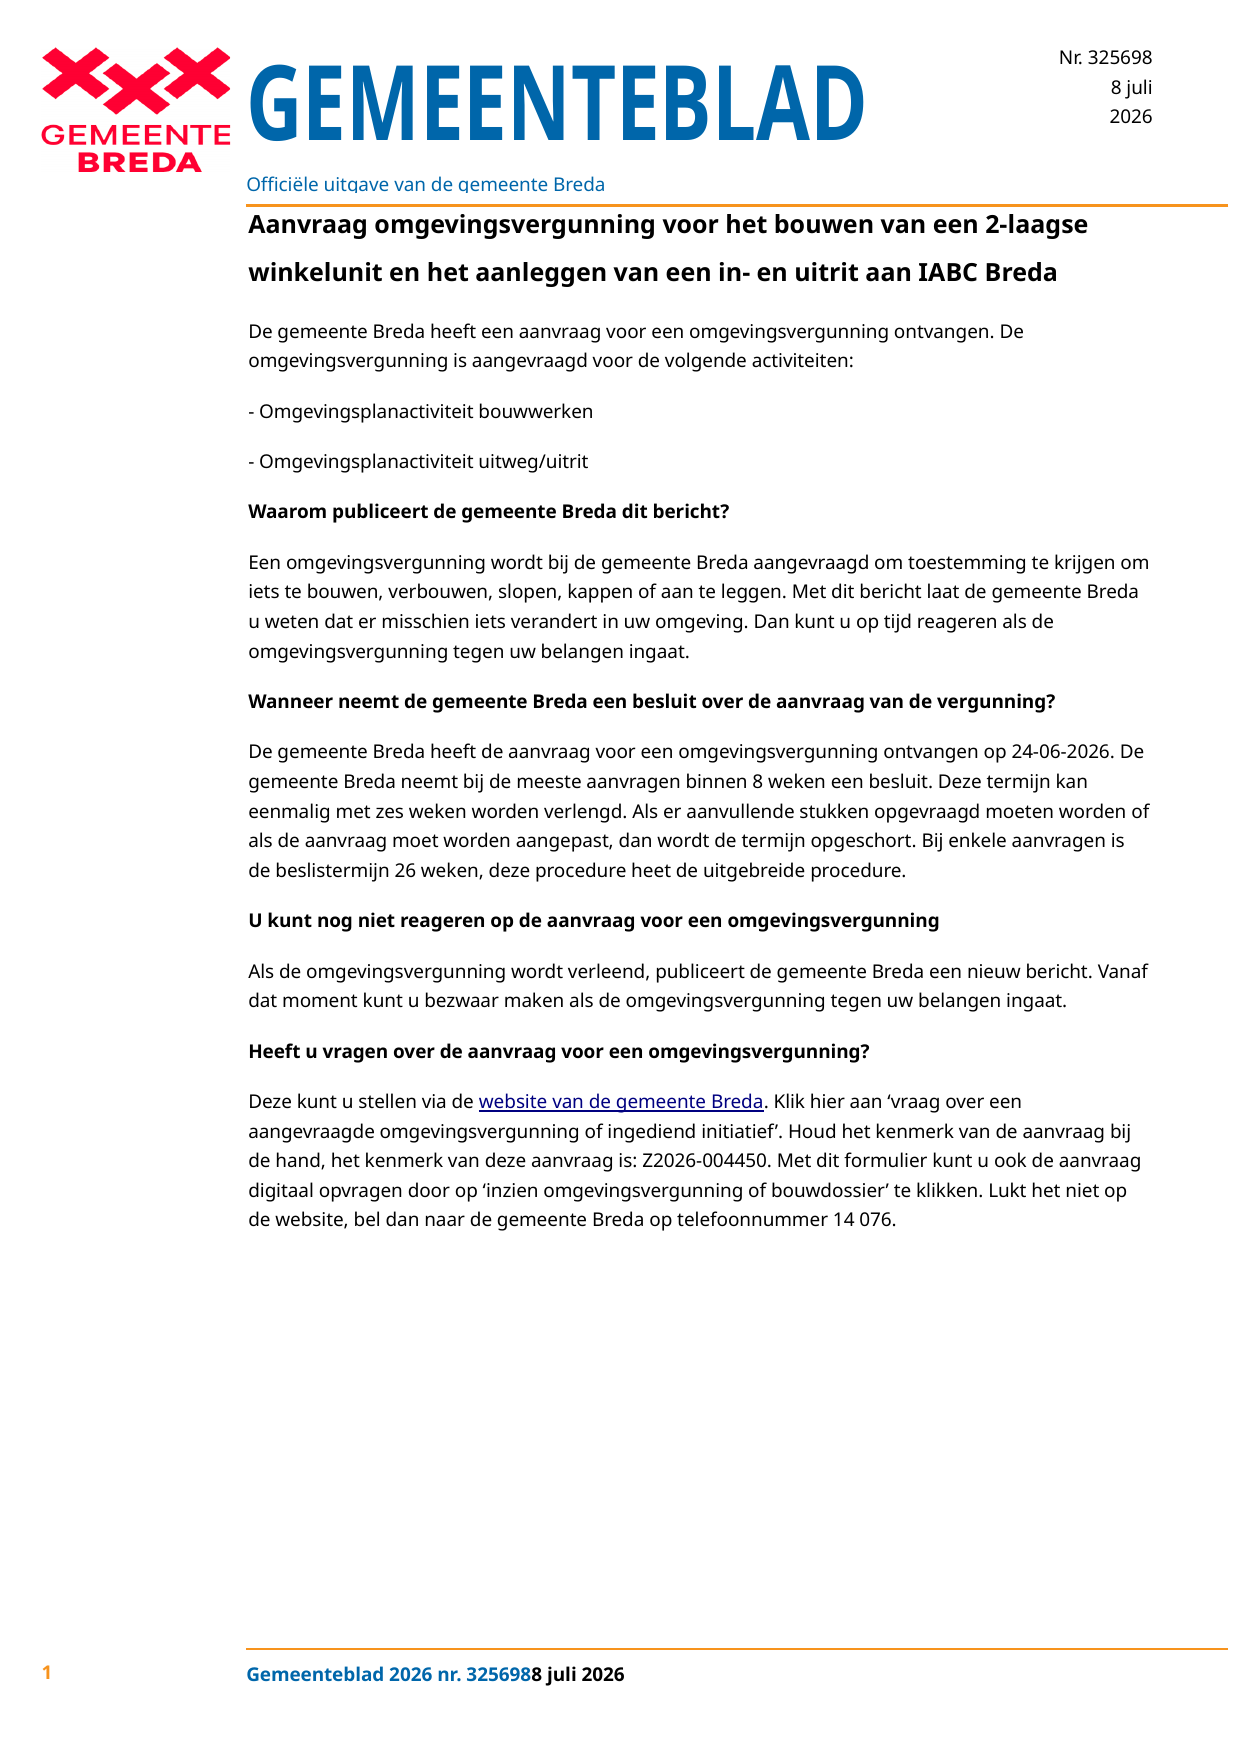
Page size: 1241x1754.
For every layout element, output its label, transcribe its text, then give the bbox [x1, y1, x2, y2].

text - Omgevingsplanactiviteit uitweg/uitrit [248, 448, 1152, 474]
text Heeft u vragen over de aanvraag voor een omgevingsvergunning? [248, 1038, 1152, 1064]
text Deze kunt u stellen via de website van de gemeente Breda. Klik hier aan ‘vraag over een aangevraagde omgevingsvergunning of ingediend initiatief’. Houd het kenmerk van de aanvraag bij de hand, het kenmerk van deze aanvraag is: Z2026-004450. Met dit formulier kunt u ook de aanvraag digitaal opvragen door op ‘inzien omgevingsvergunning of bouwdossier’ te klikken. Lukt het niet op de website, bel dan naar de gemeente Breda op telefoonnummer 14 076. [248, 1088, 1152, 1232]
text De gemeente Breda heeft een aanvraag voor een omgevingsvergunning ontvangen. De omgevingsvergunning is aangevraagd voor de volgende activiteiten: [248, 318, 1152, 373]
text De gemeente Breda heeft de aanvraag voor een omgevingsvergunning ontvangen op 24-06-2026. De gemeente Breda neemt bij de meeste aanvragen binnen 8 weken een besluit. Deze termijn kan eenmalig met zes weken worden verlengd. Als er aanvullende stukken opgevraagd moeten worden of als de aanvraag moet worden aangepast, dan wordt de termijn opgeschort. Bij enkele aanvragen is de beslistermijn 26 weken, deze procedure heet de uitgebreide procedure. [248, 739, 1152, 883]
text - Omgevingsplanactiviteit bouwwerken [248, 398, 1152, 424]
text Waarom publiceert de gemeente Breda dit bericht? [248, 499, 1152, 524]
text Een omgevingsvergunning wordt bij de gemeente Breda aangevraagd om toestemming te krijgen om iets te bouwen, verbouwen, slopen, kappen of aan te leggen. Met dit bericht laat de gemeente Breda u weten dat er misschien iets verandert in uw omgeving. Dan kunt u op tijd reageren als de omgevingsvergunning tegen uw belangen ingaat. [248, 549, 1152, 664]
text Aanvraag omgevingsvergunning voor het bouwen van een 2-laagse winkelunit en het aanleggen van een in- en uitrit aan IABC Breda [248, 207, 1152, 288]
text Wanneer neemt de gemeente Breda een besluit over de aanvraag van de vergunning? [248, 688, 1152, 714]
text Als de omgevingsvergunning wordt verleend, publiceert de gemeente Breda een nieuw bericht. Vanaf dat moment kunt u bezwaar maken als de omgevingsvergunning tegen uw belangen ingaat. [248, 958, 1152, 1013]
picture [41, 47, 231, 172]
text U kunt nog niet reageren op de aanvraag voor een omgevingsvergunning [248, 907, 1152, 933]
